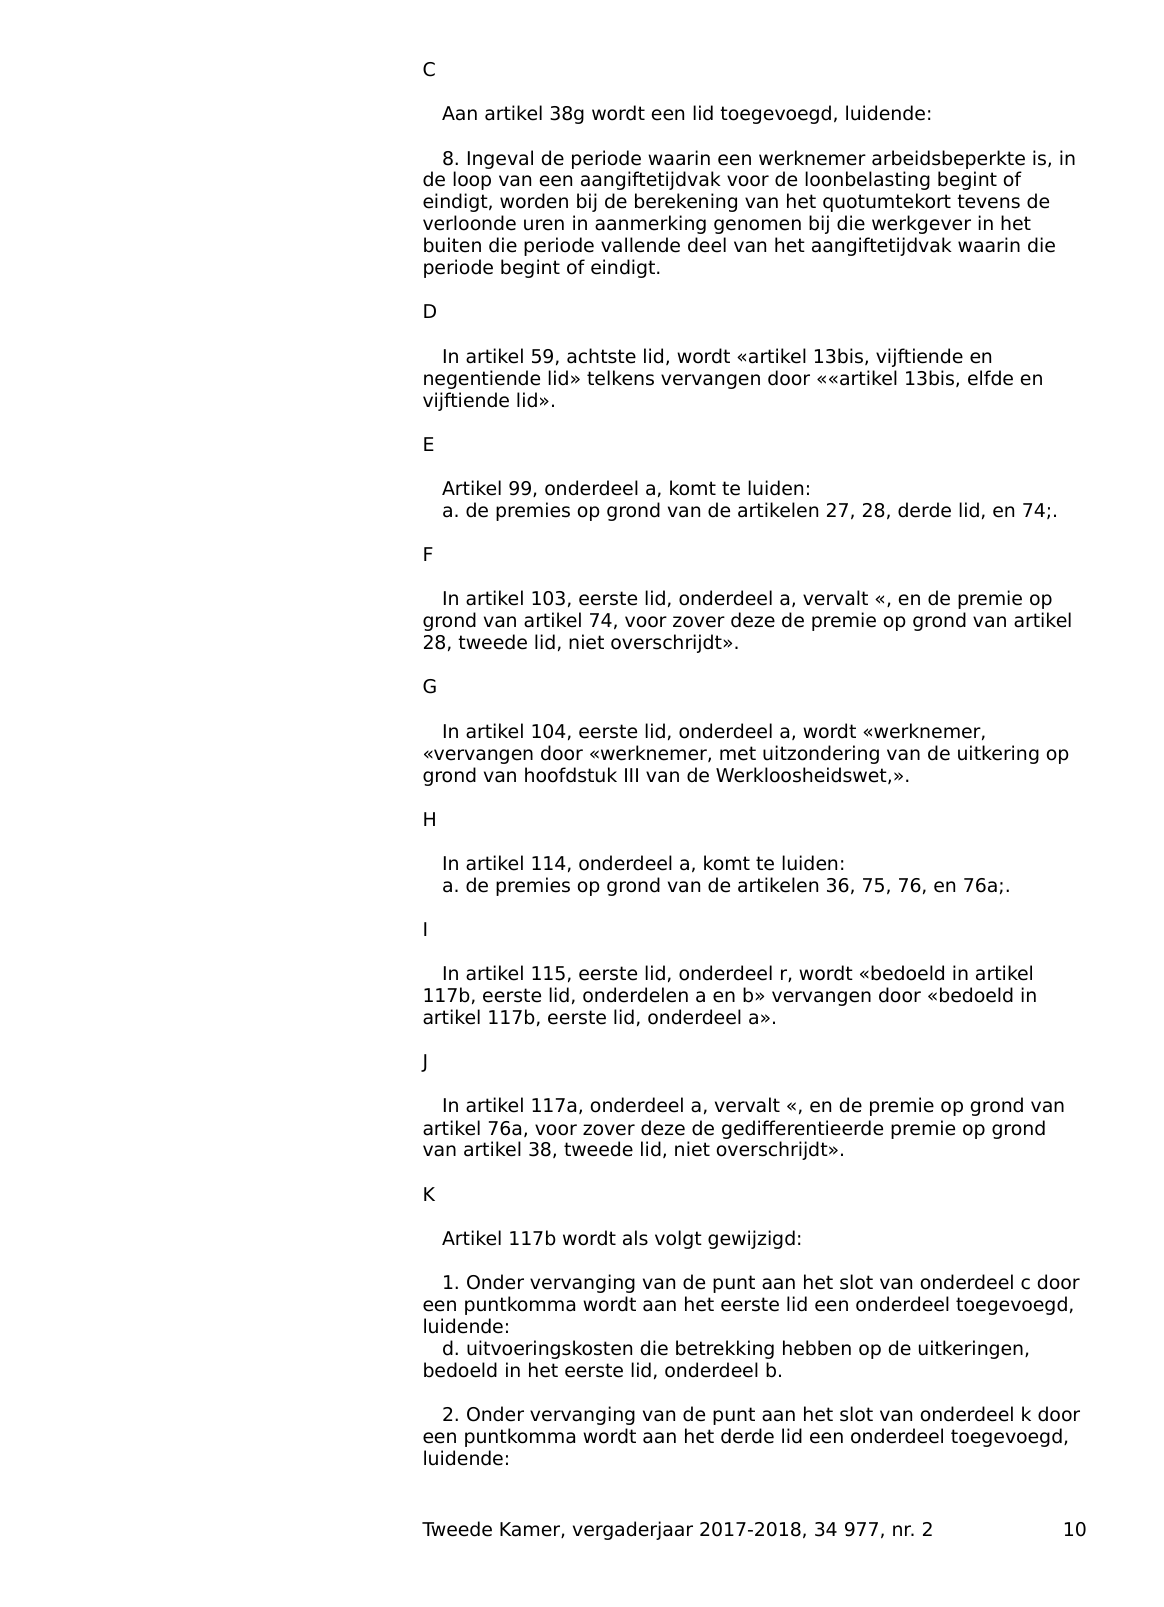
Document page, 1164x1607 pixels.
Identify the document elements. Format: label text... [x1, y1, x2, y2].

text E [422, 434, 1087, 456]
text Artikel 117b wordt als volgt gewijzigd: [422, 1228, 1087, 1250]
text In artikel 115, eerste lid, onderdeel r, wordt «bedoeld in artikel 117b, eerste lid, onderdelen a en b» vervangen door «bedoeld in artikel 117b, eerste lid, onderdeel a». [422, 963, 1087, 1029]
text In artikel 59, achtste lid, wordt «artikel 13bis, vijftiende en negentiende lid» telkens vervangen door ««artikel 13bis, elfde en vijftiende lid». [422, 346, 1087, 412]
text Artikel 99, onderdeel a, komt te luiden: [422, 478, 1087, 500]
text In artikel 103, eerste lid, onderdeel a, vervalt «, en de premie op grond van artikel 74, voor zover deze de premie op grond van artikel 28, tweede lid, niet overschrijdt». [422, 588, 1087, 654]
text a. de premies op grond van de artikelen 27, 28, derde lid, en 74;. [422, 500, 1087, 522]
text J [422, 1051, 1087, 1073]
text Aan artikel 38g wordt een lid toegevoegd, luidende: [422, 103, 1087, 125]
text F [422, 544, 1087, 566]
text G [422, 676, 1087, 698]
text D [422, 301, 1087, 323]
text 2. Onder vervanging van de punt aan het slot van onderdeel k door een puntkomma wordt aan het derde lid een onderdeel toegevoegd, luidende: [422, 1404, 1087, 1470]
text H [422, 809, 1087, 831]
text In artikel 117a, onderdeel a, vervalt «, en de premie op grond van artikel 76a, voor zover deze de gedifferentieerde premie op grond van artikel 38, tweede lid, niet overschrijdt». [422, 1095, 1087, 1161]
text 8. Ingeval de periode waarin een werknemer arbeidsbeperkte is, in de loop van een aangiftetijdvak voor de loonbelasting begint of eindigt, worden bij de berekening van het quotumtekort tevens de verloonde uren in aanmerking genomen bij die werkgever in het buiten die periode vallende deel van het aangiftetijdvak waarin die periode begint of eindigt. [422, 147, 1087, 279]
text In artikel 114, onderdeel a, komt te luiden: [422, 853, 1087, 875]
text In artikel 104, eerste lid, onderdeel a, wordt «werknemer, «vervangen door «werknemer, met uitzondering van de uitkering op grond van hoofdstuk III van de Werkloosheidswet,». [422, 721, 1087, 786]
text d. uitvoeringskosten die betrekking hebben op de uitkeringen, bedoeld in het eerste lid, onderdeel b. [422, 1338, 1087, 1382]
text 1. Onder vervanging van de punt aan het slot van onderdeel c door een puntkomma wordt aan het eerste lid een onderdeel toegevoegd, luidende: [422, 1272, 1087, 1338]
text a. de premies op grond van de artikelen 36, 75, 76, en 76a;. [422, 875, 1087, 897]
text K [422, 1183, 1087, 1206]
text C [422, 59, 1087, 81]
text I [422, 919, 1087, 941]
